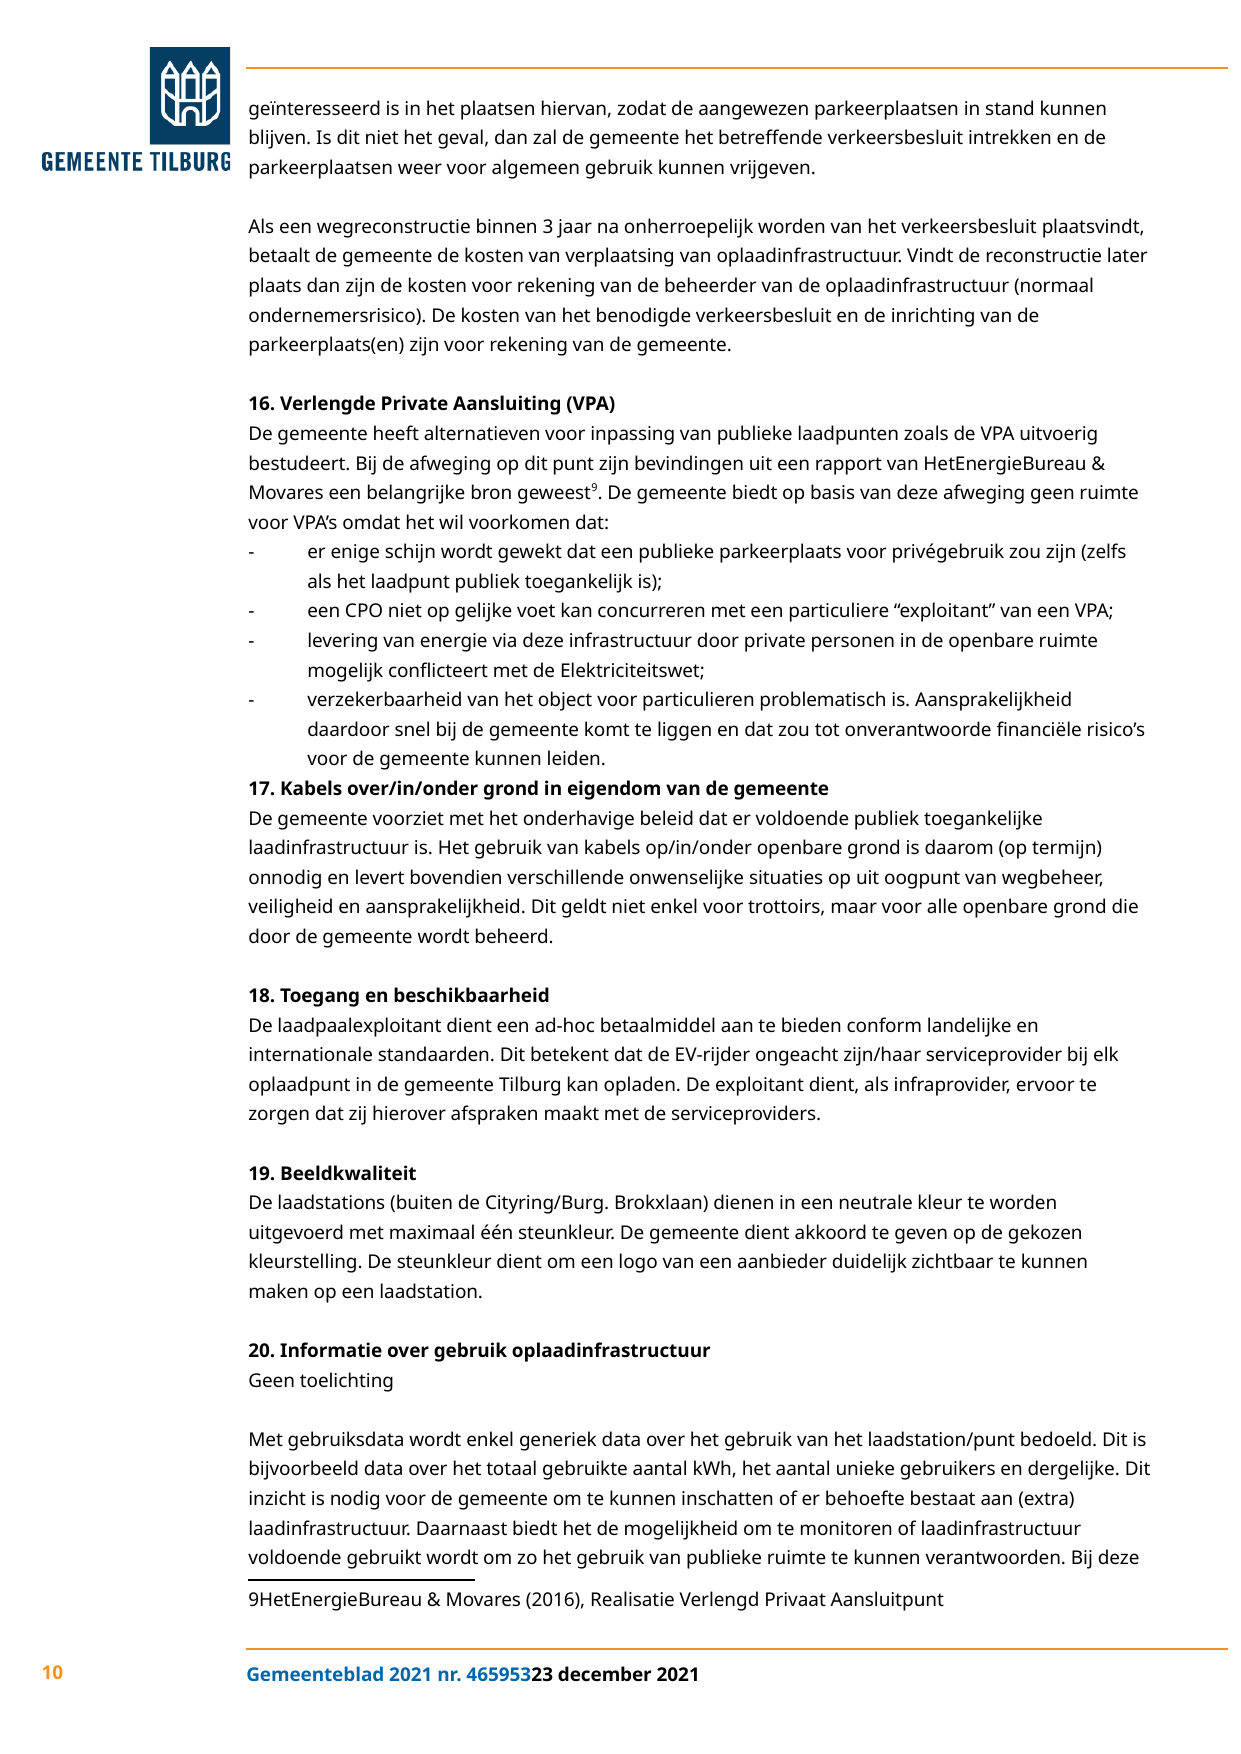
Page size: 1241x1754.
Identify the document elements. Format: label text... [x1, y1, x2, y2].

list verzekerbaarheid van het object voor particulieren problematisch is. Aansprakelijkheid daardoor snel bij de gemeente komt te liggen en dat zou tot onverantwoorde financiële risico’s voor de gemeente kunnen leiden. [248, 686, 1152, 771]
list er enige schijn wordt gewekt dat een publieke parkeerplaats voor privégebruik zou zijn (zelfs als het laadpunt publiek toegankelijk is); [248, 538, 1152, 594]
text geïnteresseerd is in het plaatsen hiervan, zodat de aangewezen parkeerplaatsen in stand kunnen blijven. Is dit niet het geval, dan zal de gemeente het betreffende verkeersbesluit intrekken en de parkeerplaatsen weer voor algemeen gebruik kunnen vrijgeven. [248, 95, 1152, 180]
text 17. Kabels over/in/onder grond in eigendom van de gemeente [248, 775, 1152, 801]
text De laadpaalexploitant dient een ad-hoc betaalmiddel aan te bieden conform landelijke en internationale standaarden. Dit betekent dat de EV-rijder ongeacht zijn/haar serviceprovider bij elk oplaadpunt in de gemeente Tilburg kan opladen. De exploitant dient, als infraprovider, ervoor te zorgen dat zij hierover afspraken maakt met de serviceproviders. [248, 1012, 1152, 1126]
list levering van energie via deze infrastructuur door private personen in de openbare ruimte mogelijk conflicteert met de Elektriciteitswet; [248, 627, 1152, 683]
text Geen toelichting [248, 1367, 1152, 1393]
text De gemeente heeft alternatieven voor inpassing van publieke laadpunten zoals de VPA uitvoerig bestudeert. Bij de afweging op dit punt zijn bevindingen uit een rapport van HetEnergieBureau & Movares een belangrijke bron geweest. De gemeente biedt op basis van deze afweging geen ruimte voor VPA’s omdat het wil voorkomen dat: [248, 420, 1152, 535]
picture [41, 47, 231, 172]
text 19. Beeldkwaliteit [248, 1160, 1152, 1186]
text 20. Informatie over gebruik oplaadinfrastructuur [248, 1337, 1152, 1363]
text Met gebruiksdata wordt enkel generiek data over het gebruik van het laadstation/punt bedoeld. Dit is bijvoorbeeld data over het totaal gebruikte aantal kWh, het aantal unieke gebruikers en dergelijke. Dit inzicht is nodig voor de gemeente om te kunnen inschatten of er behoefte bestaat aan (extra) laadinfrastructuur. Daarnaast biedt het de mogelijkheid om te monitoren of laadinfrastructuur voldoende gebruikt wordt om zo het gebruik van publieke ruimte te kunnen verantwoorden. Bij deze [248, 1426, 1152, 1570]
text De laadstations (buiten de Cityring/Burg. Brokxlaan) dienen in een neutrale kleur te worden uitgevoerd met maximaal één steunkleur. De gemeente dient akkoord te geven op de gekozen kleurstelling. De steunkleur dient om een logo van een aanbieder duidelijk zichtbaar te kunnen maken op een laadstation. [248, 1189, 1152, 1304]
text HetEnergieBureau & Movares (2016), Realisatie Verlengd Privaat Aansluitpunt [248, 1586, 1152, 1612]
text 18. Toegang en beschikbaarheid [248, 982, 1152, 1008]
list een CPO niet op gelijke voet kan concurreren met een particuliere “exploitant” van een VPA; [248, 598, 1152, 623]
text 16. Verlengde Private Aansluiting (VPA) [248, 391, 1152, 416]
text De gemeente voorziet met het onderhavige beleid dat er voldoende publiek toegankelijke laadinfrastructuur is. Het gebruik van kabels op/in/onder openbare grond is daarom (op termijn) onnodig en levert bovendien verschillende onwenselijke situaties op uit oogpunt van wegbeheer, veiligheid en aansprakelijkheid. Dit geldt niet enkel voor trottoirs, maar voor alle openbare grond die door de gemeente wordt beheerd. [248, 805, 1152, 949]
text Als een wegreconstructie binnen 3 jaar na onherroepelijk worden van het verkeersbesluit plaatsvindt, betaalt de gemeente de kosten van verplaatsing van oplaadinfrastructuur. Vindt de reconstructie later plaats dan zijn de kosten voor rekening van de beheerder van de oplaadinfrastructuur (normaal ondernemersrisico). De kosten van het benodigde verkeersbesluit en de inrichting van de parkeerplaats(en) zijn voor rekening van de gemeente. [248, 213, 1152, 357]
